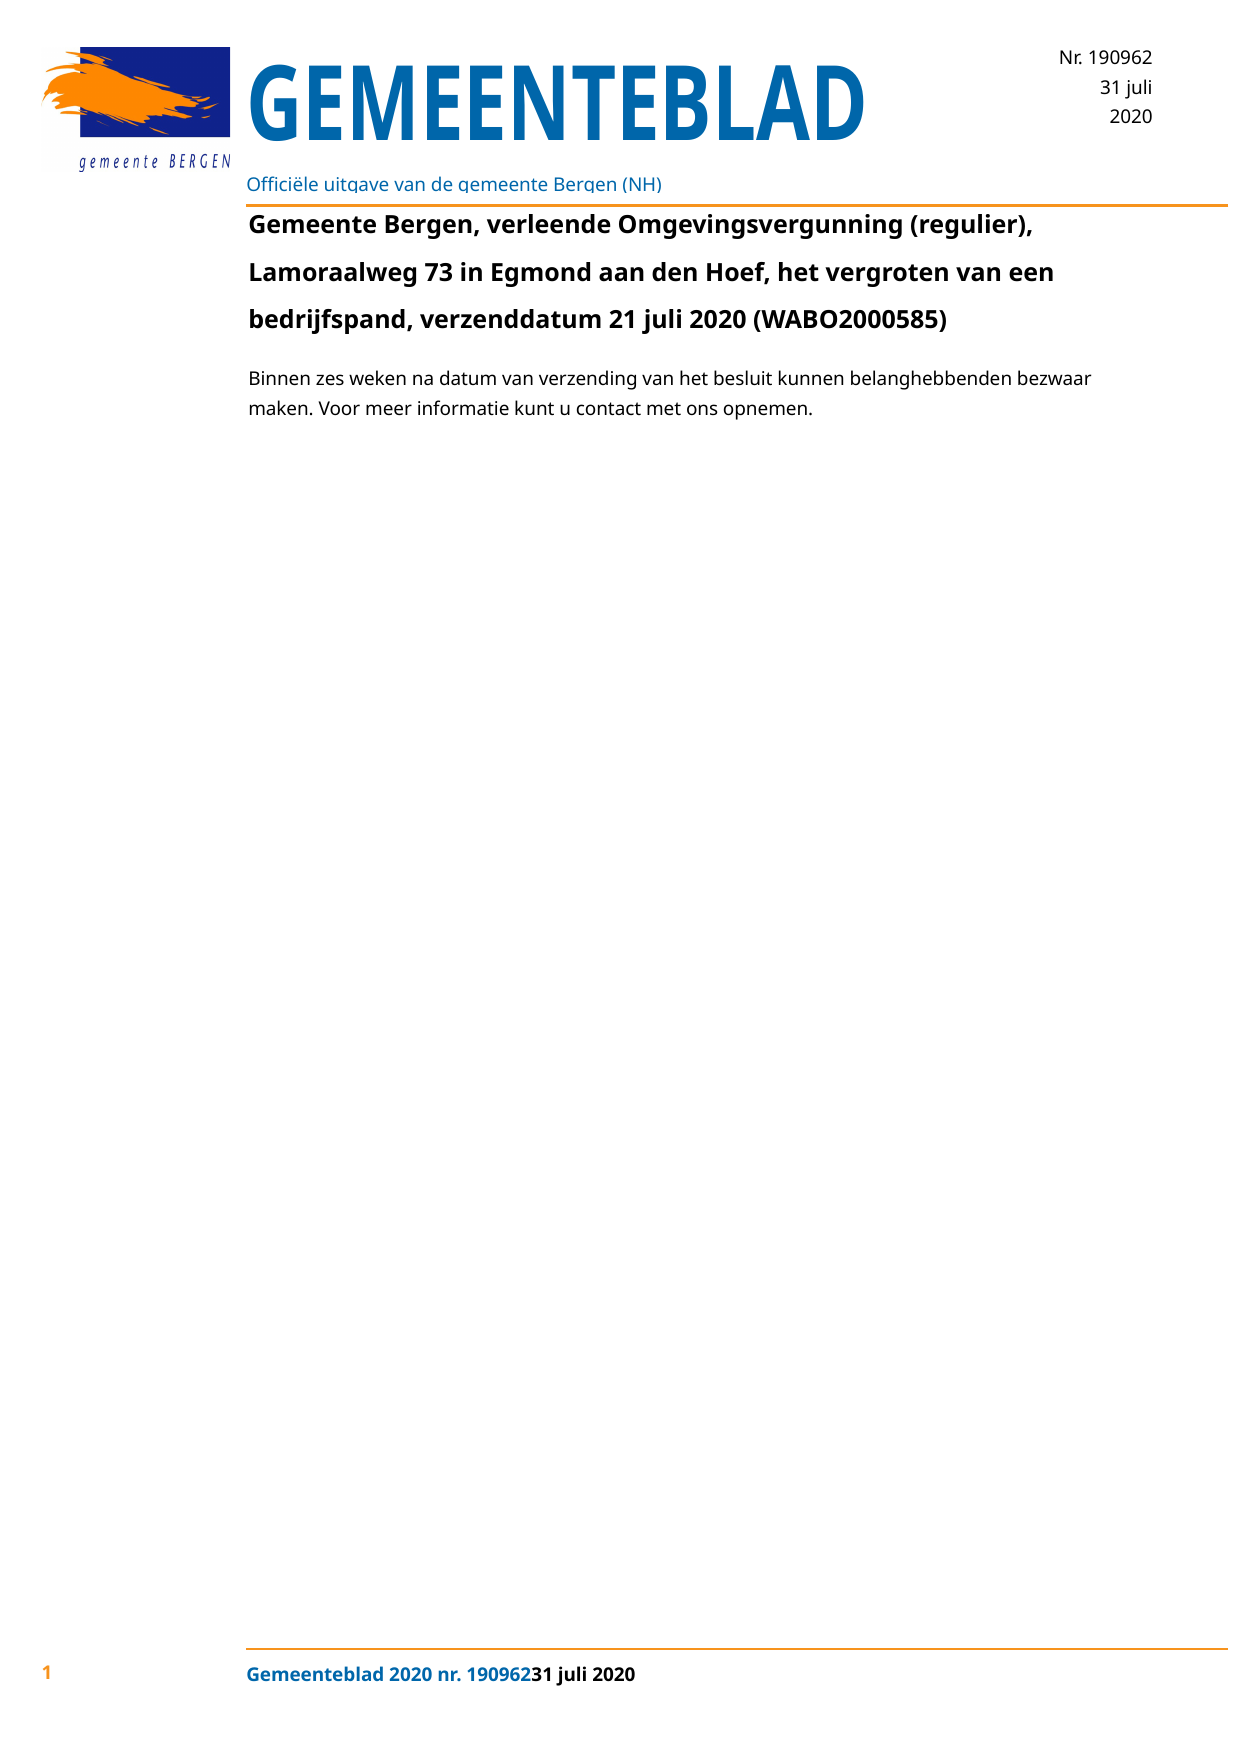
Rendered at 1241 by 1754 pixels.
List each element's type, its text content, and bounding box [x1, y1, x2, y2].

text Gemeente Bergen, verleende Omgevingsvergunning (regulier), Lamoraalweg 73 in Egmond aan den Hoef, het vergroten van een bedrijfspand, verzenddatum 21 juli 2020 (WABO2000585) [248, 207, 1152, 336]
text Binnen zes weken na datum van verzending van het besluit kunnen belanghebbenden bezwaar maken. Voor meer informatie kunt u contact met ons opnemen. [248, 366, 1152, 421]
picture [41, 47, 231, 172]
